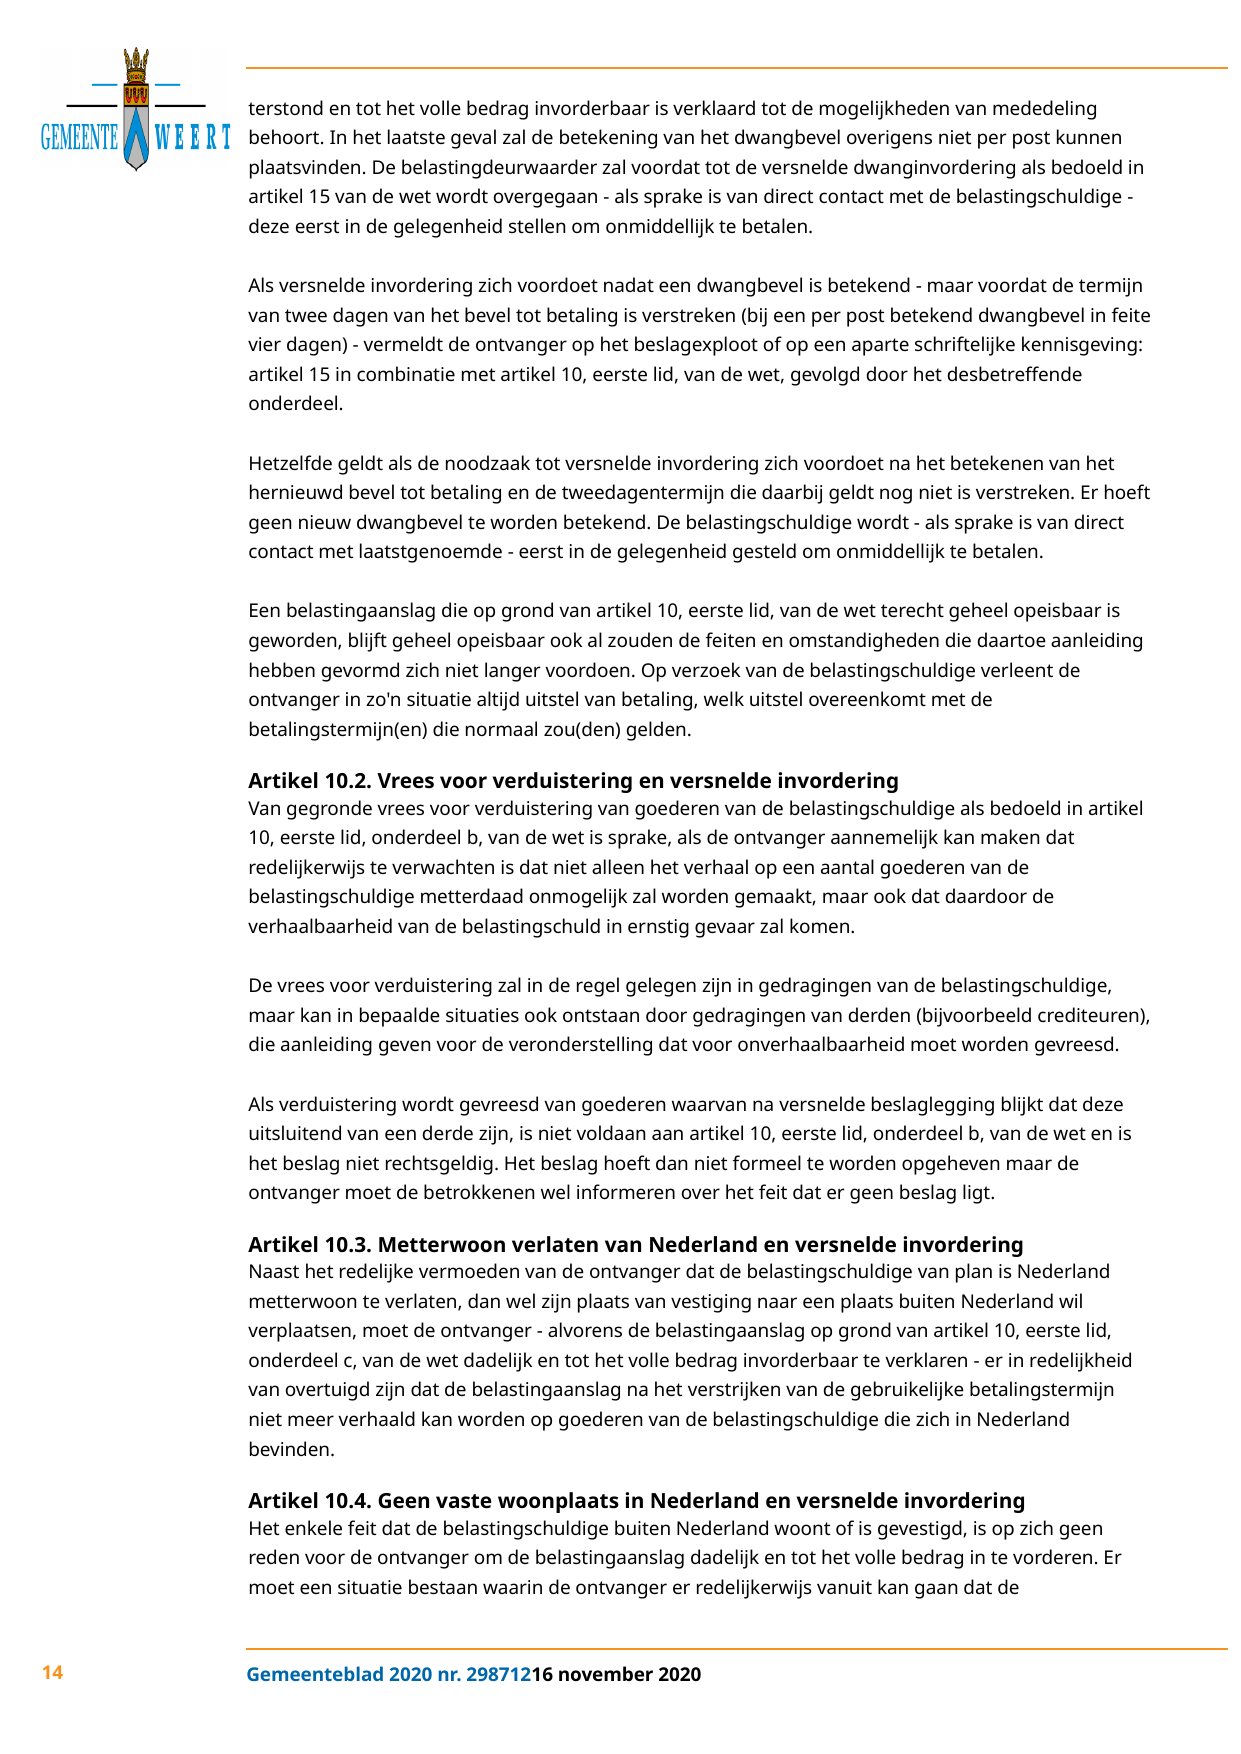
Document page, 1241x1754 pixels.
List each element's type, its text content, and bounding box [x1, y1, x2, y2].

text terstond en tot het volle bedrag invorderbaar is verklaard tot de mogelijkheden van mededeling behoort. In het laatste geval zal de betekening van het dwangbevel overigens niet per post kunnen plaatsvinden. De belastingdeurwaarder zal voordat tot de versnelde dwanginvordering als bedoeld in artikel 15 van de wet wordt overgegaan - als sprake is van direct contact met de belastingschuldige - deze eerst in de gelegenheid stellen om onmiddellijk te betalen. [248, 95, 1152, 239]
text Van gegronde vrees voor verduistering van goederen van de belastingschuldige als bedoeld in artikel 10, eerste lid, onderdeel b, van de wet is sprake, als de ontvanger aannemelijk kan maken dat redelijkerwijs te verwachten is dat niet alleen het verhaal op een aantal goederen van de belastingschuldige metterdaad onmogelijk zal worden gemaakt, maar ook dat daardoor de verhaalbaarheid van de belastingschuld in ernstig gevaar zal komen. [248, 795, 1152, 939]
text Naast het redelijke vermoeden van de ontvanger dat de belastingschuldige van plan is Nederland metterwoon te verlaten, dan wel zijn plaats van vestiging naar een plaats buiten Nederland wil verplaatsen, moet de ontvanger - alvorens de belastingaanslag op grond van artikel 10, eerste lid, onderdeel c, van de wet dadelijk en tot het volle bedrag invorderbaar te verklaren - er in redelijkheid van overtuigd zijn dat de belastingaanslag na het verstrijken van de gebruikelijke betalingstermijn niet meer verhaald kan worden op goederen van de belastingschuldige die zich in Nederland bevinden. [248, 1258, 1152, 1462]
text Artikel 10.3. Metterwoon verlaten van Nederland en versnelde invordering [248, 1230, 1152, 1258]
text Als verduistering wordt gevreesd van goederen waarvan na versnelde beslaglegging blijkt dat deze uitsluitend van een derde zijn, is niet voldaan aan artikel 10, eerste lid, onderdeel b, van de wet en is het beslag niet rechtsgeldig. Het beslag hoeft dan niet formeel te worden opgeheven maar de ontvanger moet de betrokkenen wel informeren over het feit dat er geen beslag ligt. [248, 1091, 1152, 1205]
text De vrees voor verduistering zal in de regel gelegen zijn in gedragingen van de belastingschuldige, maar kan in bepaalde situaties ook ontstaan door gedragingen van derden (bijvoorbeeld crediteuren), die aanleiding geven voor de veronderstelling dat voor onverhaalbaarheid moet worden gevreesd. [248, 972, 1152, 1057]
text Een belastingaanslag die op grond van artikel 10, eerste lid, van de wet terecht geheel opeisbaar is geworden, blijft geheel opeisbaar ook al zouden de feiten en omstandigheden die daartoe aanleiding hebben gevormd zich niet langer voordoen. Op verzoek van de belastingschuldige verleent de ontvanger in zo'n situatie altijd uitstel van betaling, welk uitstel overeenkomt met de betalingstermijn(en) die normaal zou(den) gelden. [248, 598, 1152, 742]
picture [41, 47, 231, 172]
text Artikel 10.2. Vrees voor verduistering en versnelde invordering [248, 766, 1152, 795]
text Als versnelde invordering zich voordoet nadat een dwangbevel is betekend - maar voordat de termijn van twee dagen van het bevel tot betaling is verstreken (bij een per post betekend dwangbevel in feite vier dagen) - vermeldt de ontvanger op het beslagexploot of op een aparte schriftelijke kennisgeving: artikel 15 in combinatie met artikel 10, eerste lid, van de wet, gevolgd door het desbetreffende onderdeel. [248, 272, 1152, 416]
text Hetzelfde geldt als de noodzaak tot versnelde invordering zich voordoet na het betekenen van het hernieuwd bevel tot betaling en de tweedagentermijn die daarbij geldt nog niet is verstreken. Er hoeft geen nieuw dwangbevel te worden betekend. De belastingschuldige wordt - als sprake is van direct contact met laatstgenoemde - eerst in de gelegenheid gesteld om onmiddellijk te betalen. [248, 450, 1152, 564]
text Het enkele feit dat de belastingschuldige buiten Nederland woont of is gevestigd, is op zich geen reden voor de ontvanger om de belastingaanslag dadelijk en tot het volle bedrag in te vorderen. Er moet een situatie bestaan waarin de ontvanger er redelijkerwijs vanuit kan gaan dat de [248, 1515, 1152, 1599]
text Artikel 10.4. Geen vaste woonplaats in Nederland en versnelde invordering [248, 1486, 1152, 1515]
